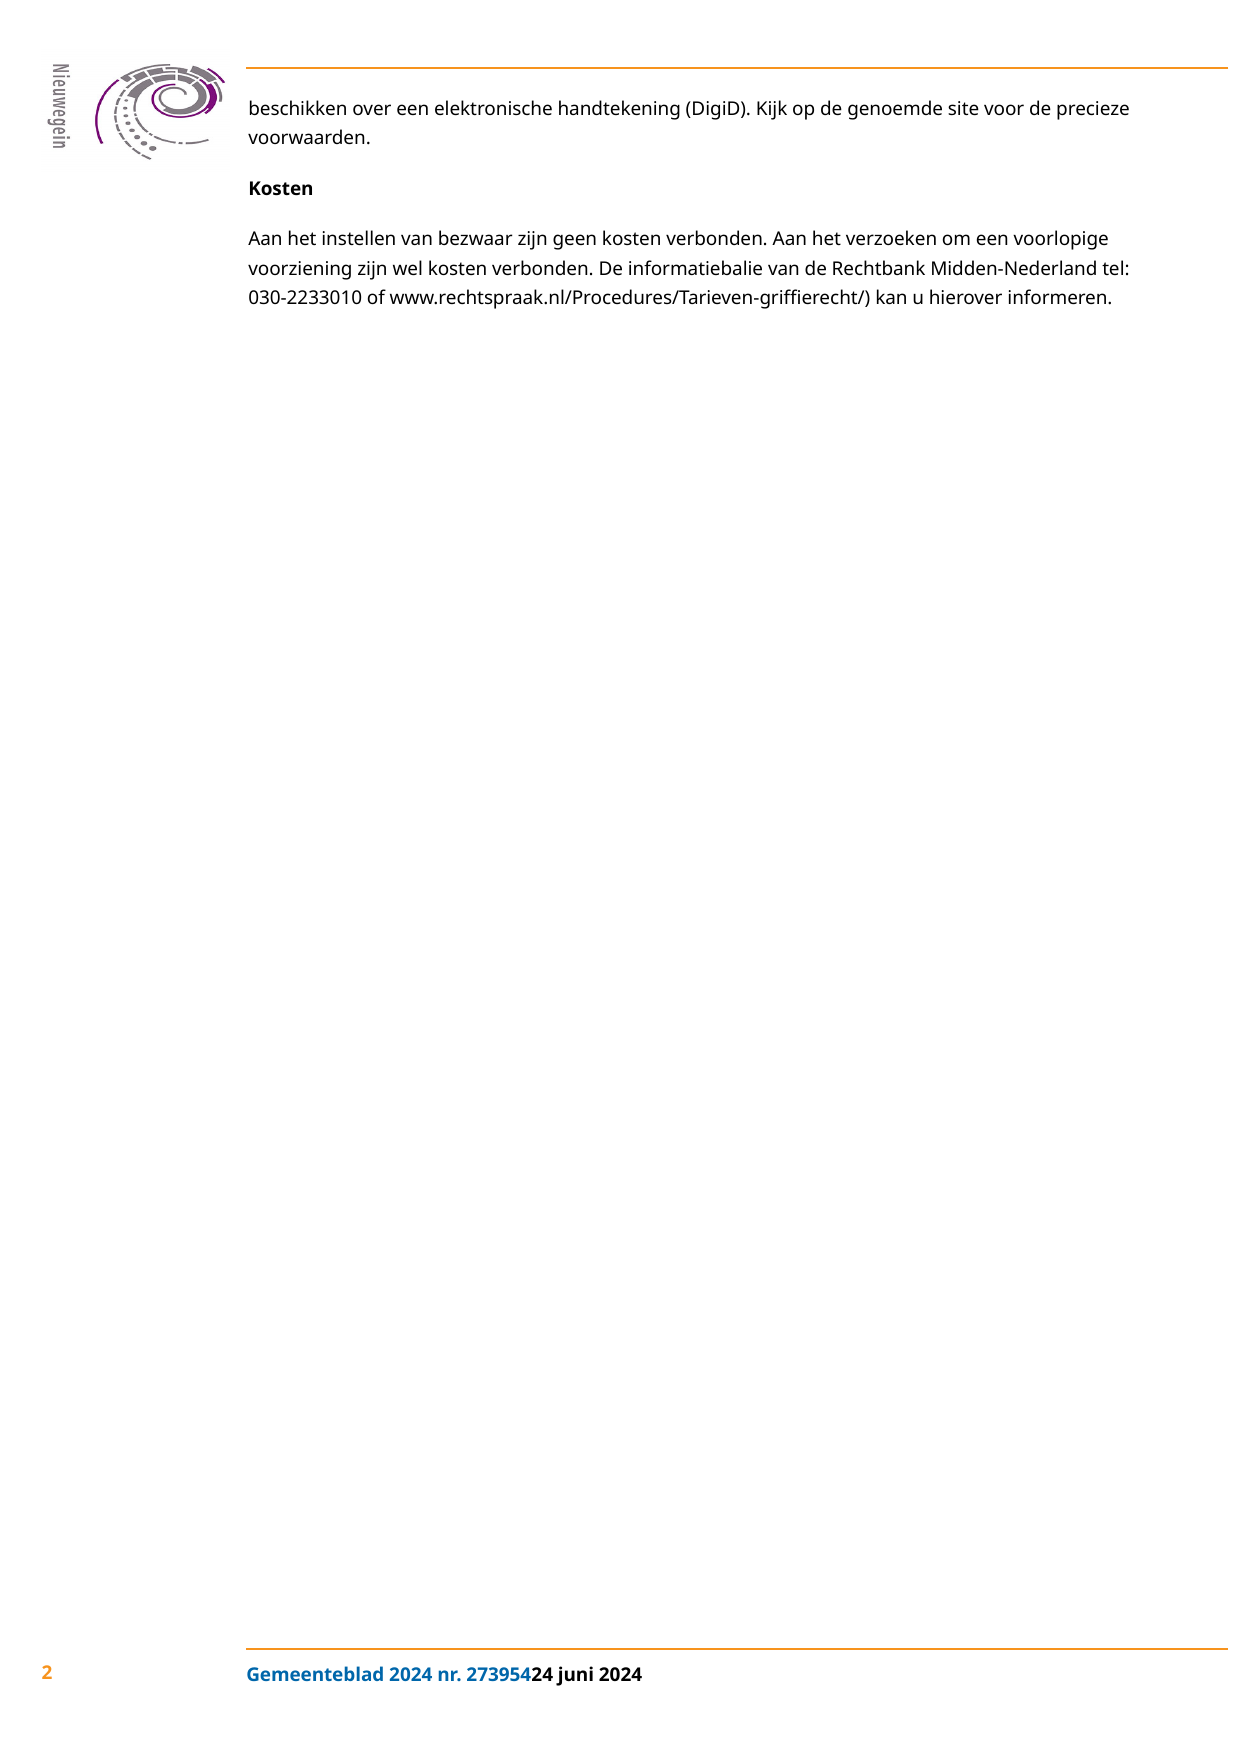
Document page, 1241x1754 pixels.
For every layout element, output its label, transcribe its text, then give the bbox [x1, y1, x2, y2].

text Kosten [248, 175, 1152, 201]
text beschikken over een elektronische handtekening (DigiD). Kijk op de genoemde site voor de precieze voorwaarden. [248, 95, 1152, 150]
picture [41, 47, 231, 172]
text Aan het instellen van bezwaar zijn geen kosten verbonden. Aan het verzoeken om een voorlopige voorziening zijn wel kosten verbonden. De informatiebalie van de Rechtbank Midden-Nederland tel: 030-2233010 of www.rechtspraak.nl/Procedures/Tarieven-griffierecht/) kan u hierover informeren. [248, 225, 1152, 310]
